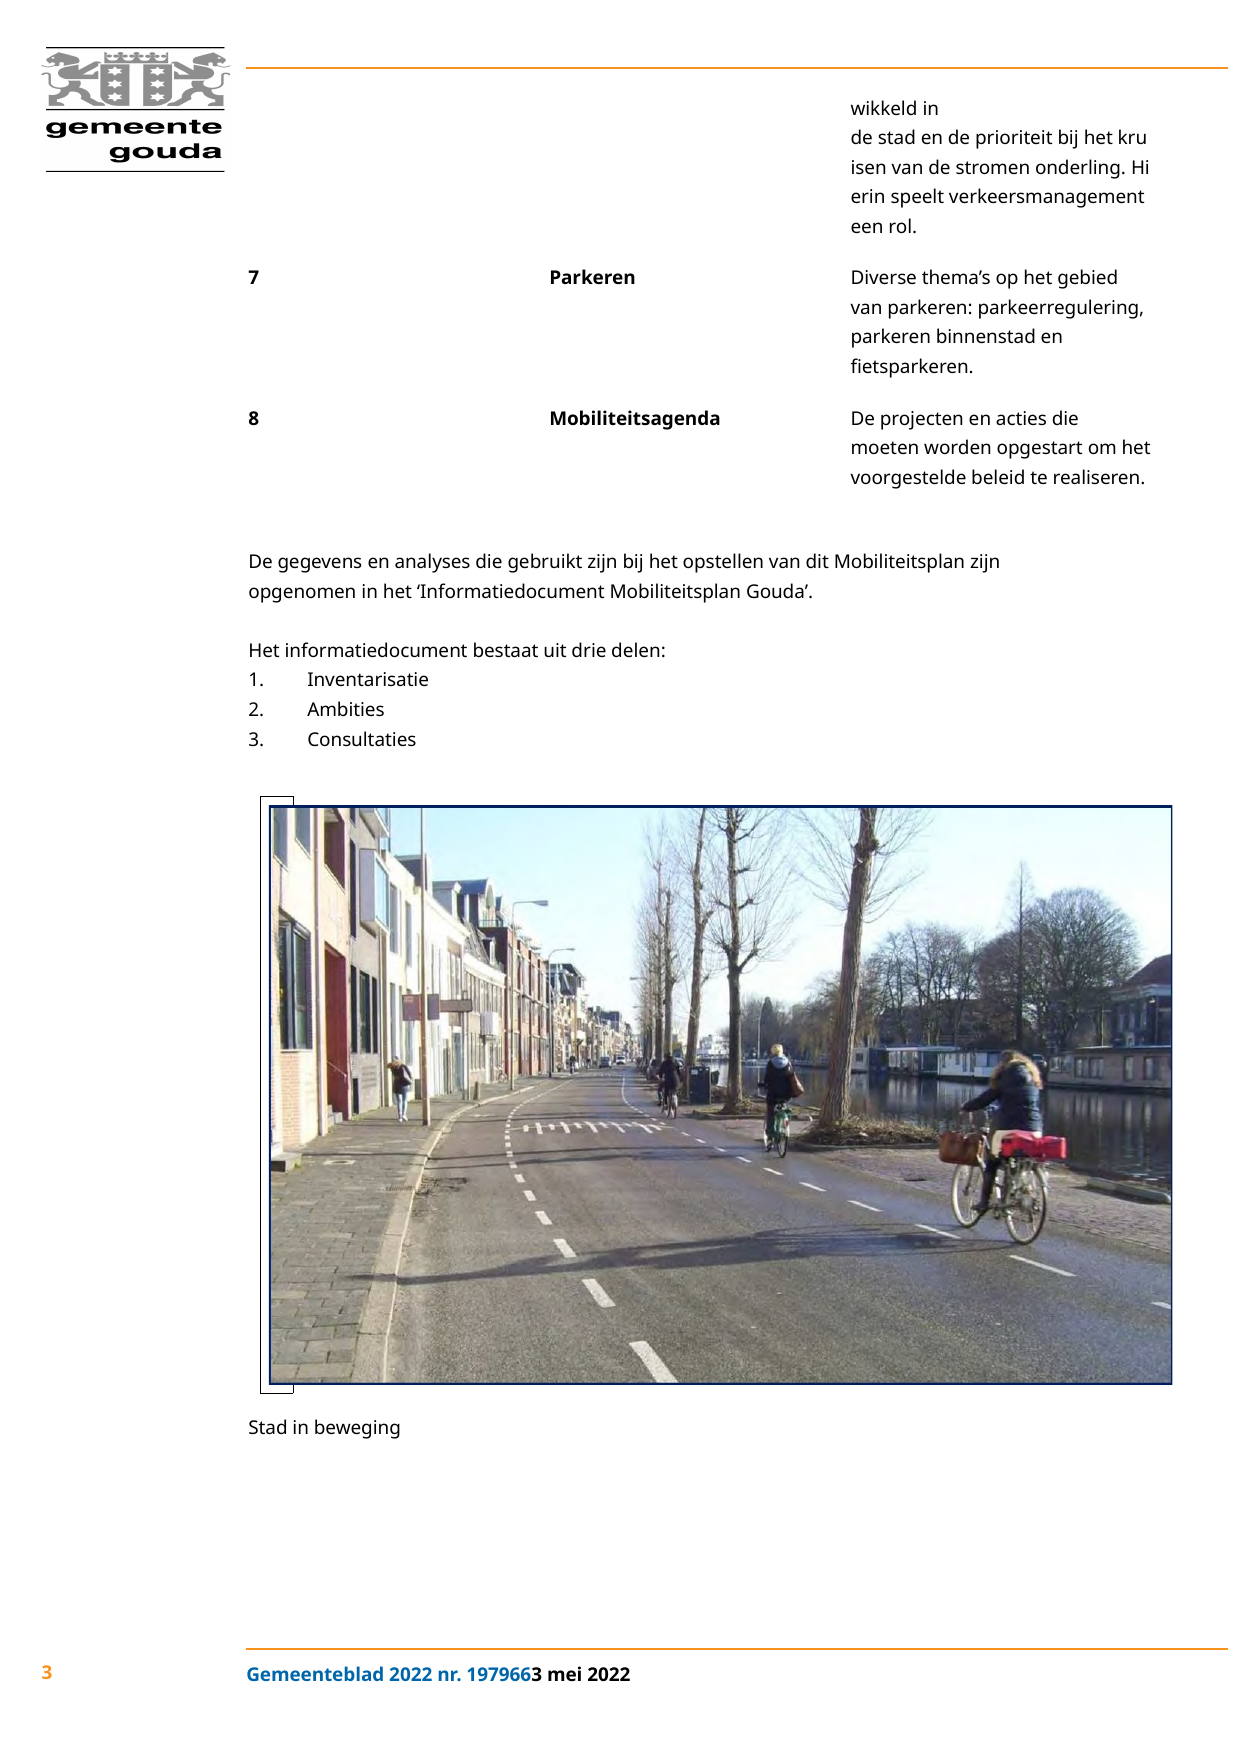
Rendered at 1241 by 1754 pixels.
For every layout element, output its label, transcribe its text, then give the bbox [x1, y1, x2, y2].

table_cell 8 [248, 405, 549, 490]
text Stad in beweging [248, 1414, 1152, 1440]
table_cell Parkeren [549, 265, 850, 379]
table_cell De projecten en acties die moeten worden opgestart om het voorgestelde beleid te realiseren. [850, 405, 1152, 490]
table_cell [248, 379, 549, 405]
table_cell [248, 95, 549, 239]
table_cell Mobiliteitsagenda [549, 405, 850, 490]
picture [41, 47, 231, 172]
table_cell [549, 379, 1152, 405]
table_cell 7 [248, 265, 549, 379]
table_cell [248, 239, 549, 264]
table_cell Diverse thema’s op het gebied van parkeren: parkeerregulering, parkeren binnenstad en fietsparkeren. [850, 265, 1152, 379]
table_cell wikkeld in de stad en de prioriteit bij het kruisen van de stromen onderling. Hierin speelt verkeersmanagement een rol. [850, 95, 1152, 239]
table_cell [549, 95, 850, 239]
picture [268, 805, 1173, 1385]
table_cell [549, 239, 1152, 264]
table_cell [248, 490, 1152, 515]
table_header De gegevens en analyses die gebruikt zijn bij het opstellen van dit Mobiliteitsplan zijn opgenomen in het ‘Informatiedocument Mobiliteitsplan Gouda’. Het informatiedocument bestaat uit drie delen: Inventarisatie Ambities Consultaties [248, 548, 1152, 752]
